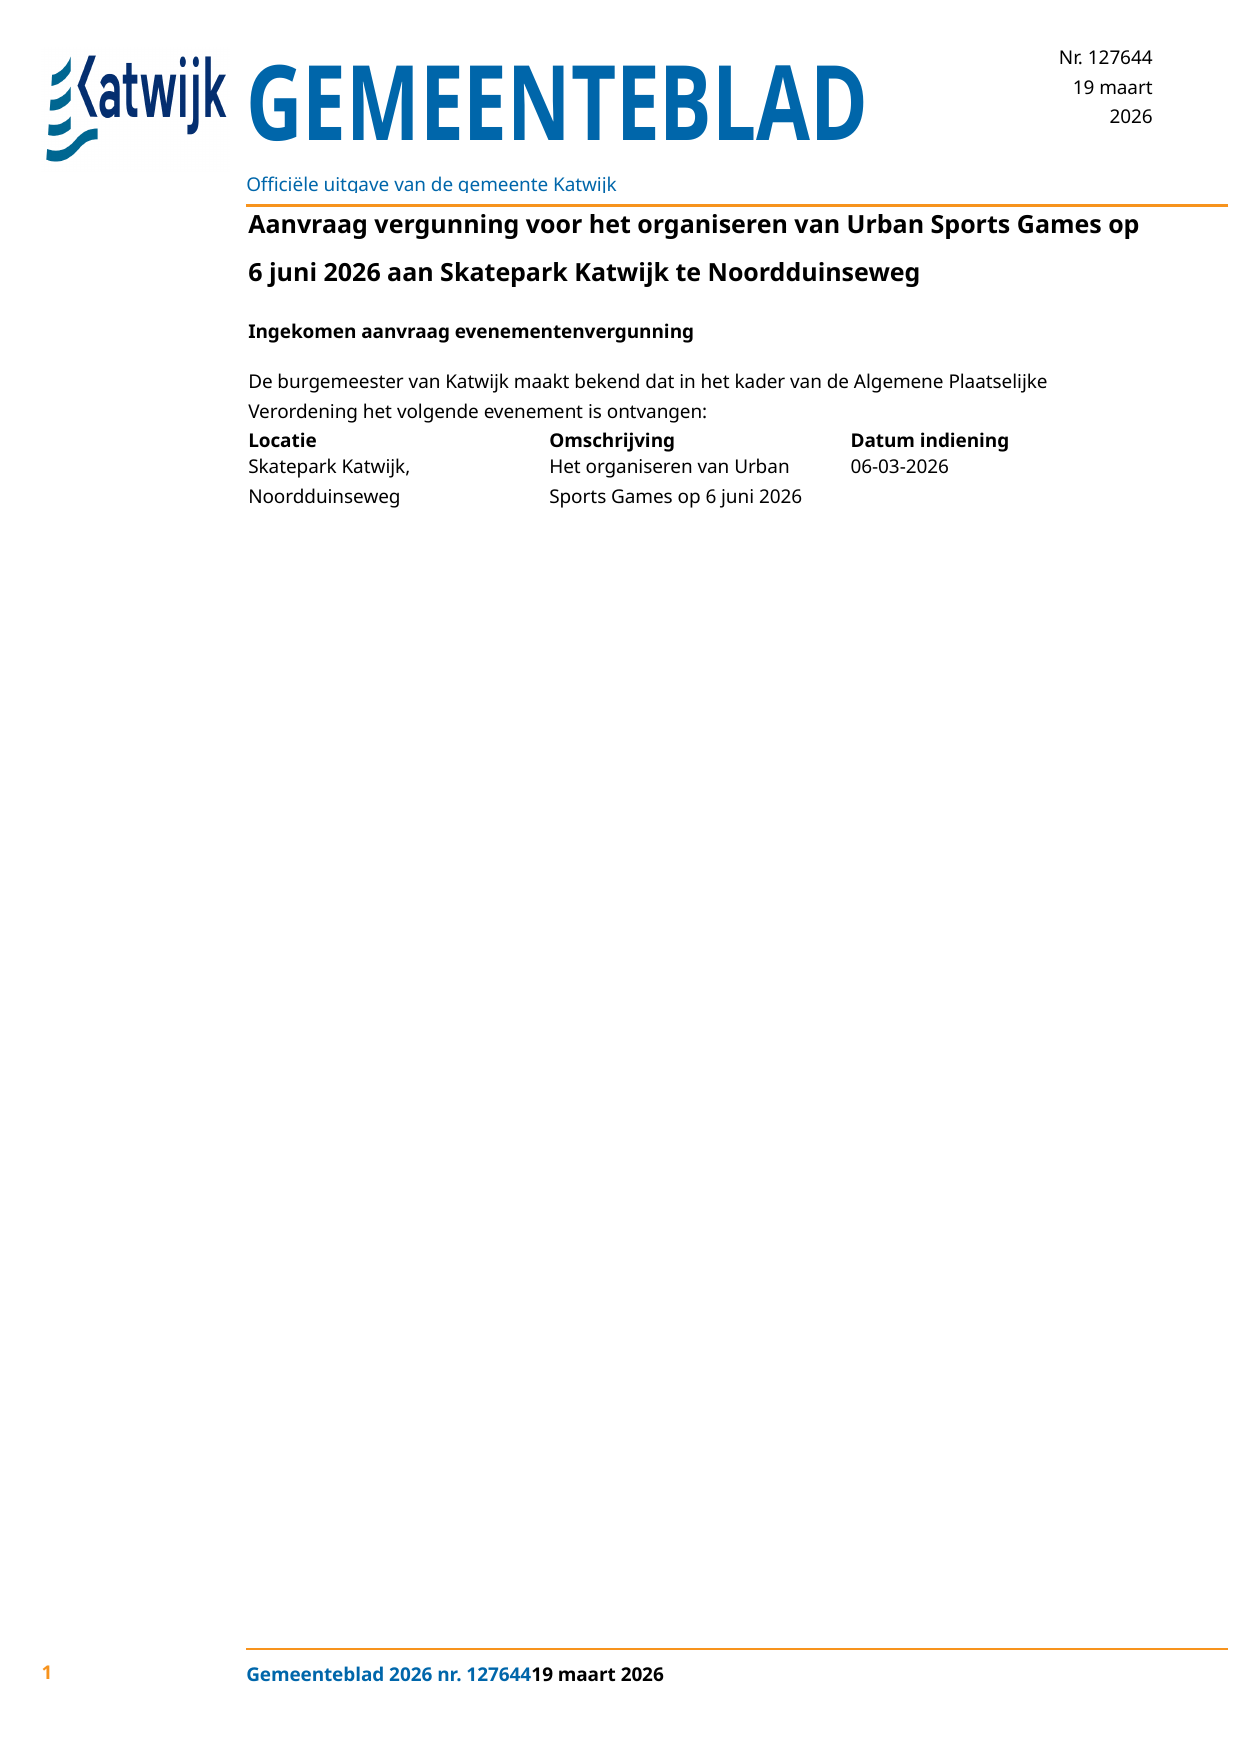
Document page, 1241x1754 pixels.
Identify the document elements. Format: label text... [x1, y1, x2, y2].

table_header Locatie [248, 428, 549, 453]
table_cell 06-03-2026 [850, 453, 1152, 509]
picture [41, 47, 231, 172]
table_header Datum indiening [850, 428, 1152, 453]
table_cell Het organiseren van Urban Sports Games op 6 juni 2026 [549, 453, 850, 509]
text Aanvraag vergunning voor het organiseren van Urban Sports Games op 6 juni 2026 aan Skatepark Katwijk te Noordduinseweg [248, 207, 1152, 288]
table_header Omschrijving [549, 428, 850, 453]
text Ingekomen aanvraag evenementenvergunning [248, 318, 1152, 344]
table_cell Skatepark Katwijk, Noordduinseweg [248, 453, 549, 509]
text De burgemeester van Katwijk maakt bekend dat in het kader van de Algemene Plaatselijke Verordening het volgende evenement is ontvangen: [248, 368, 1152, 424]
